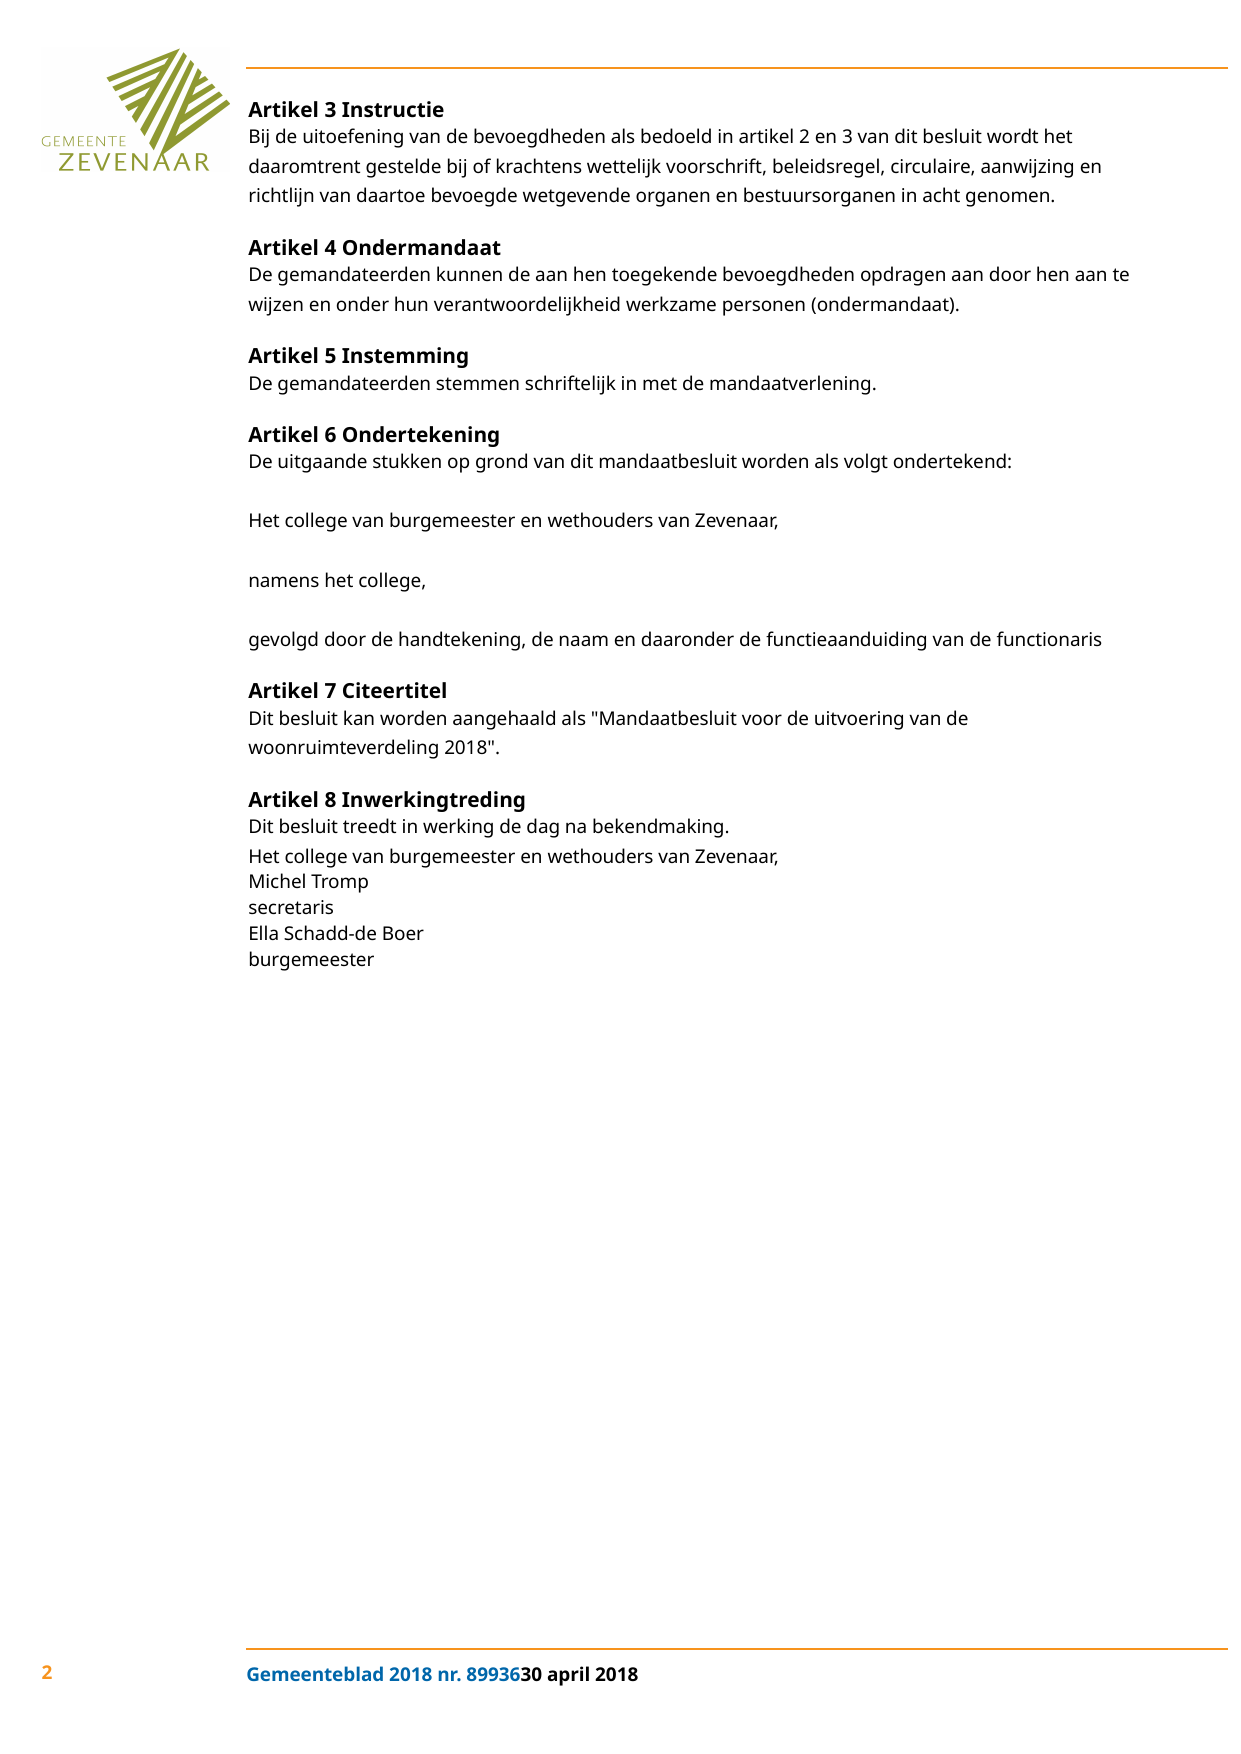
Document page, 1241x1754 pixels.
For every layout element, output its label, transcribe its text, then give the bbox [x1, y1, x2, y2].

text secretaris [248, 894, 1152, 920]
text burgemeester [248, 946, 1152, 972]
text Artikel 8 Inwerkingtreding [248, 785, 1152, 813]
text Bij de uitoefening van de bevoegdheden als bedoeld in artikel 2 en 3 van dit besluit wordt het daaromtrent gestelde bij of krachtens wettelijk voorschrift, beleidsregel, circulaire, aanwijzing en richtlijn van daartoe bevoegde wetgevende organen en bestuursorganen in acht genomen. [248, 123, 1152, 208]
text De gemandateerden stemmen schriftelijk in met de mandaatverlening. [248, 370, 1152, 395]
text namens het college, [248, 567, 1152, 593]
text Artikel 6 Ondertekening [248, 420, 1152, 448]
text Dit besluit treedt in werking de dag na bekendmaking. [248, 813, 1152, 839]
text Het college van burgemeester en wethouders van Zevenaar, [248, 508, 1152, 533]
text Het college van burgemeester en wethouders van Zevenaar, [248, 843, 1152, 869]
text Artikel 3 Instructie [248, 95, 1152, 123]
text Artikel 4 Ondermandaat [248, 233, 1152, 261]
text Dit besluit kan worden aangehaald als "Mandaatbesluit voor de uitvoering van de woonruimteverdeling 2018". [248, 705, 1152, 760]
text Artikel 5 Instemming [248, 341, 1152, 370]
text De uitgaande stukken op grond van dit mandaatbesluit worden als volgt ondertekend: [248, 448, 1152, 474]
picture [41, 47, 231, 172]
text Michel Tromp [248, 869, 1152, 894]
text Ella Schadd-de Boer [248, 920, 1152, 946]
text De gemandateerden kunnen de aan hen toegekende bevoegdheden opdragen aan door hen aan te wijzen en onder hun verantwoordelijkheid werkzame personen (ondermandaat). [248, 261, 1152, 317]
text gevolgd door de handtekening, de naam en daaronder de functieaanduiding van de functionaris [248, 626, 1152, 652]
text Artikel 7 Citeertitel [248, 676, 1152, 705]
